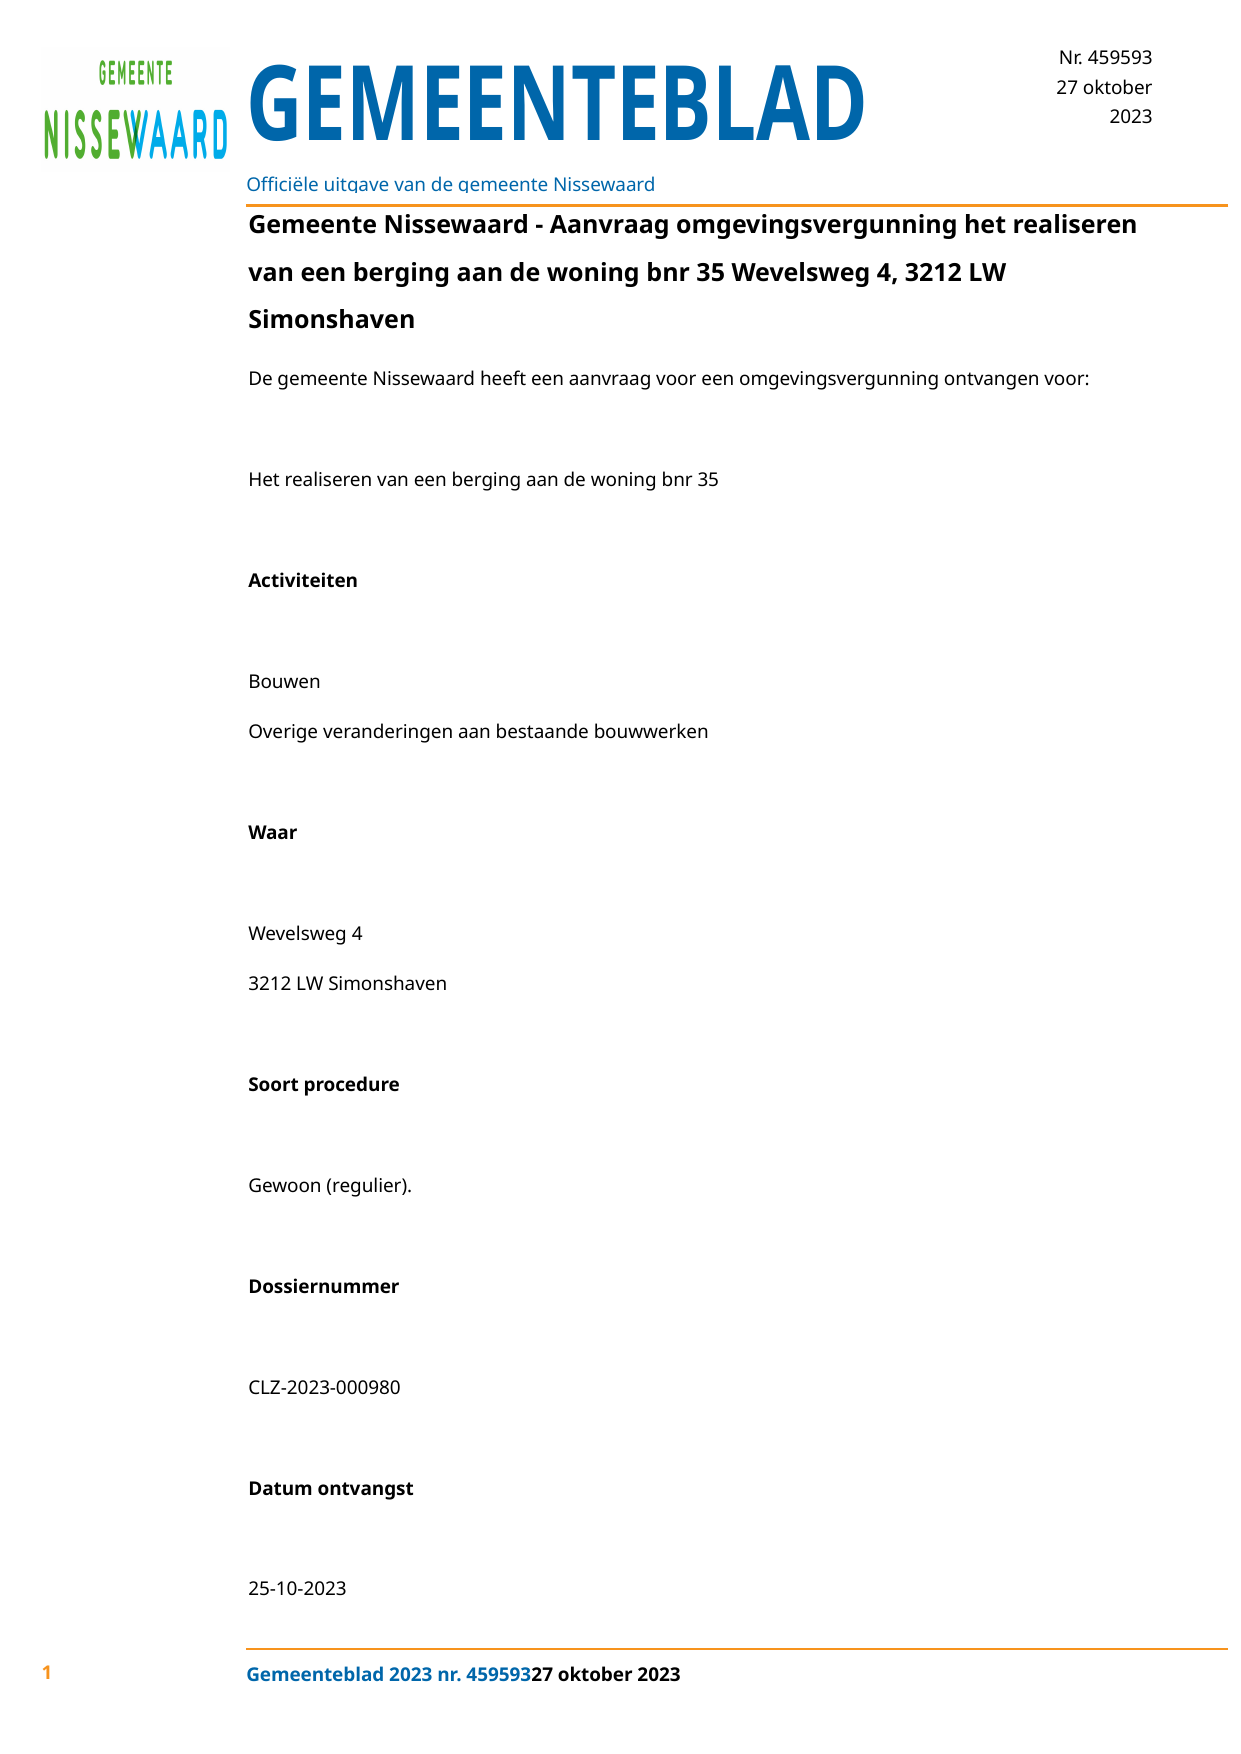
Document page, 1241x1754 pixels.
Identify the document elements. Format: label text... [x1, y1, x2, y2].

text 3212 LW Simonshaven [248, 971, 1152, 996]
text Dossiernummer [248, 1273, 1152, 1299]
text De gemeente Nissewaard heeft een aanvraag voor een omgevingsvergunning ontvangen voor: [248, 366, 1152, 391]
text Gemeente Nissewaard - Aanvraag omgevingsvergunning het realiseren van een berging aan de woning bnr 35 Wevelsweg 4, 3212 LW Simonshaven [248, 207, 1152, 336]
text 25-10-2023 [248, 1576, 1152, 1601]
text Het realiseren van een berging aan de woning bnr 35 [248, 466, 1152, 492]
picture [41, 47, 231, 172]
text Gewoon (regulier). [248, 1172, 1152, 1198]
text Bouwen [248, 668, 1152, 694]
text Soort procedure [248, 1071, 1152, 1097]
text CLZ-2023-000980 [248, 1374, 1152, 1399]
text Overige veranderingen aan bestaande bouwwerken [248, 718, 1152, 744]
text Datum ontvangst [248, 1475, 1152, 1500]
text Waar [248, 819, 1152, 845]
text Wevelsweg 4 [248, 920, 1152, 946]
text Activiteiten [248, 567, 1152, 593]
